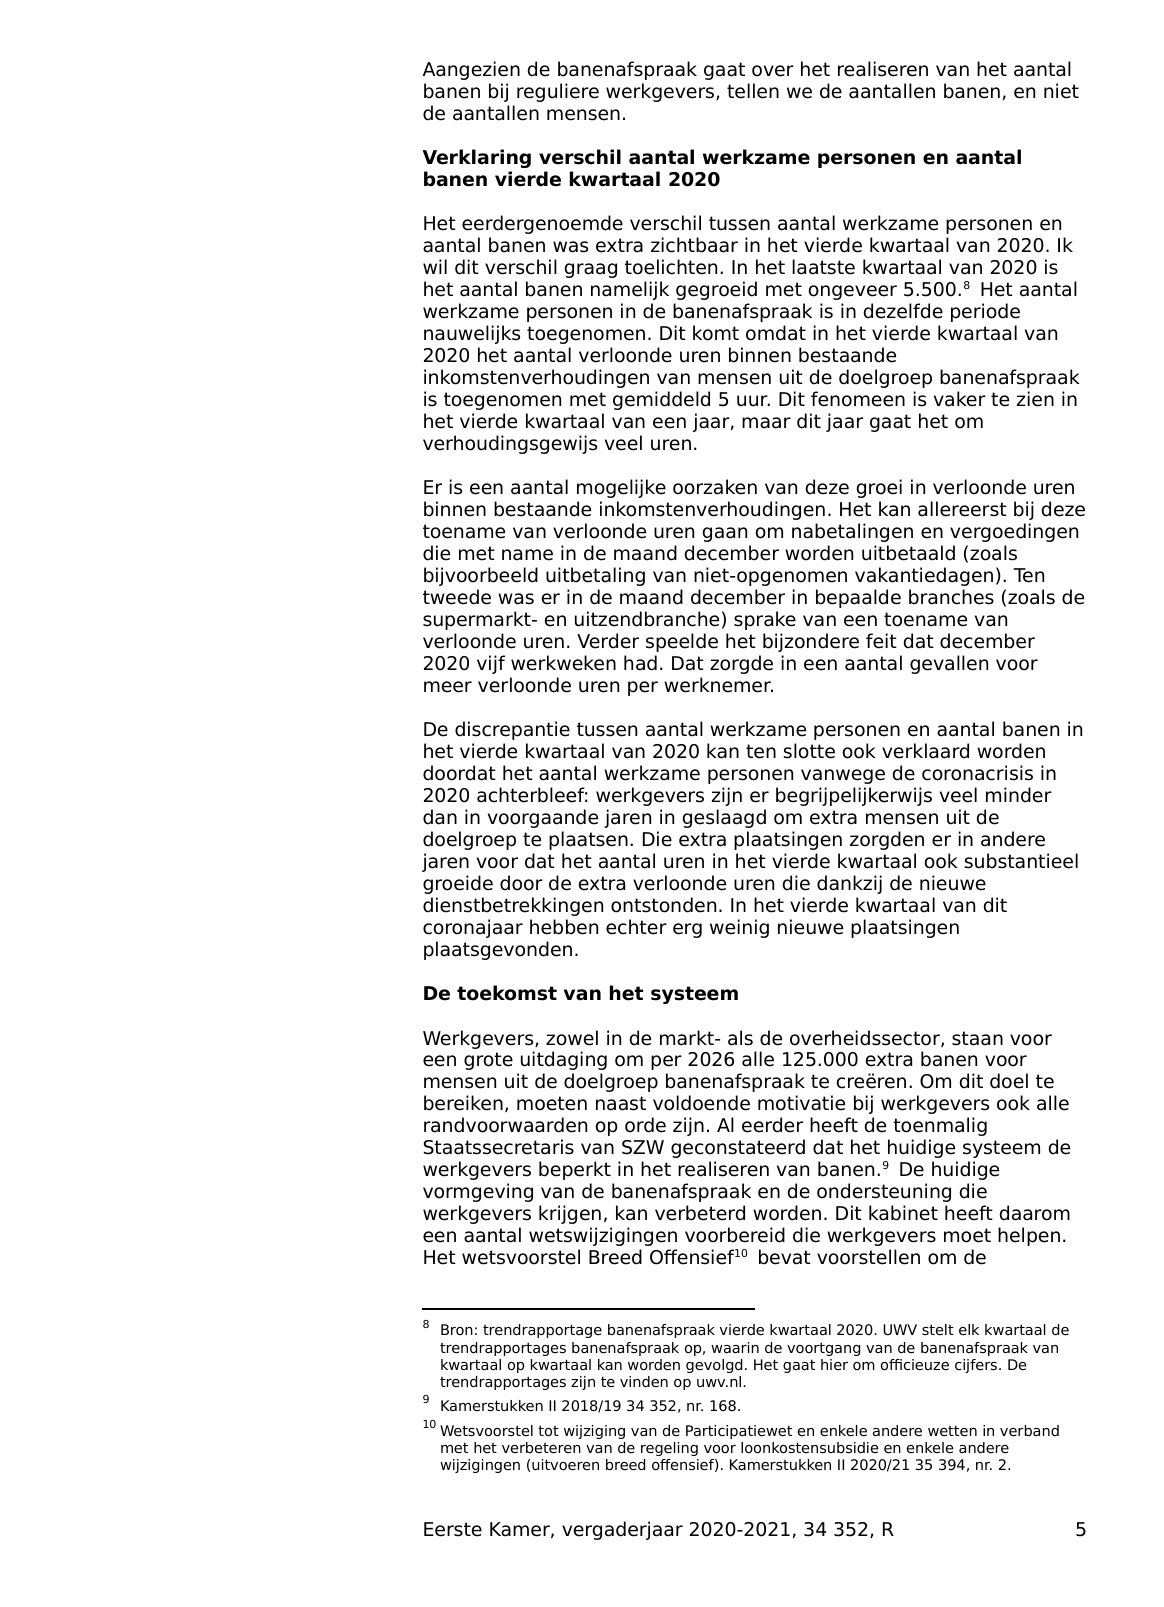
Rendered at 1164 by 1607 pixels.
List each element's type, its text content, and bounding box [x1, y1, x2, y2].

text Er is een aantal mogelijke oorzaken van deze groei in verloonde uren binnen bestaande inkomstenverhoudingen. Het kan allereerst bij deze toename van verloonde uren gaan om nabetalingen en vergoedingen die met name in de maand december worden uitbetaald (zoals bijvoorbeeld uitbetaling van niet-opgenomen vakantiedagen). Ten tweede was er in de maand december in bepaalde branches (zoals de supermarkt- en uitzendbranche) sprake van een toename van verloonde uren. Verder speelde het bijzondere feit dat december 2020 vijf werkweken had. Dat zorgde in een aantal gevallen voor meer verloonde uren per werknemer. [422, 477, 1087, 697]
text Aangezien de banenafspraak gaat over het realiseren van het aantal banen bij reguliere werkgevers, tellen we de aantallen banen, en niet de aantallen mensen. [422, 59, 1087, 125]
text Het eerdergenoemde verschil tussen aantal werkzame personen en aantal banen was extra zichtbaar in het vierde kwartaal van 2020. Ik wil dit verschil graag toelichten. In het laatste kwartaal van 2020 is het aantal banen namelijk gegroeid met ongeveer 5.500. Het aantal werkzame personen in de banenafspraak is in dezelfde periode nauwelijks toegenomen. Dit komt omdat in het vierde kwartaal van 2020 het aantal verloonde uren binnen bestaande inkomstenverhoudingen van mensen uit de doelgroep banenafspraak is toegenomen met gemiddeld 5 uur. Dit fenomeen is vaker te zien in het vierde kwartaal van een jaar, maar dit jaar gaat het om verhoudingsgewijs veel uren. [422, 213, 1087, 455]
text Bron: trendrapportage banenafspraak vierde kwartaal 2020. UWV stelt elk kwartaal de trendrapportages banenafspraak op, waarin de voortgang van de banenafspraak van kwartaal op kwartaal kan worden gevolgd. Het gaat hier om officieuze cijfers. De trendrapportages zijn te vinden op uwv.nl. [422, 1318, 1087, 1391]
subtitle De toekomst van het systeem [422, 983, 1087, 1005]
text Werkgevers, zowel in de markt- als de overheidssector, staan voor een grote uitdaging om per 2026 alle 125.000 extra banen voor mensen uit de doelgroep banenafspraak te creëren. Om dit doel te bereiken, moeten naast voldoende motivatie bij werkgevers ook alle randvoorwaarden op orde zijn. Al eerder heeft de toenmalig Staatssecretaris van SZW geconstateerd dat het huidige systeem de werkgevers beperkt in het realiseren van banen. De huidige vormgeving van de banenafspraak en de ondersteuning die werkgevers krijgen, kan verbeterd worden. Dit kabinet heeft daarom een aantal wetswijzigingen voorbereid die werkgevers moet helpen. Het wetsvoorstel Breed Offensief bevat voorstellen om de [422, 1027, 1087, 1269]
text Wetsvoorstel tot wijziging van de Participatiewet en enkele andere wetten in verband met het verbeteren van de regeling voor loonkostensubsidie en enkele andere wijzigingen (uitvoeren breed offensief). Kamerstukken II 2020/21 35 394, nr. 2. [422, 1418, 1087, 1474]
text Kamerstukken II 2018/19 34 352, nr. 168. [422, 1393, 1087, 1416]
subtitle Verklaring verschil aantal werkzame personen en aantal banen vierde kwartaal 2020 [422, 147, 1087, 191]
text De discrepantie tussen aantal werkzame personen en aantal banen in het vierde kwartaal van 2020 kan ten slotte ook verklaard worden doordat het aantal werkzame personen vanwege de coronacrisis in 2020 achterbleef: werkgevers zijn er begrijpelijkerwijs veel minder dan in voorgaande jaren in geslaagd om extra mensen uit de doelgroep te plaatsen. Die extra plaatsingen zorgden er in andere jaren voor dat het aantal uren in het vierde kwartaal ook substantieel groeide door de extra verloonde uren die dankzij de nieuwe dienstbetrekkingen ontstonden. In het vierde kwartaal van dit coronajaar hebben echter erg weinig nieuwe plaatsingen plaatsgevonden. [422, 719, 1087, 961]
